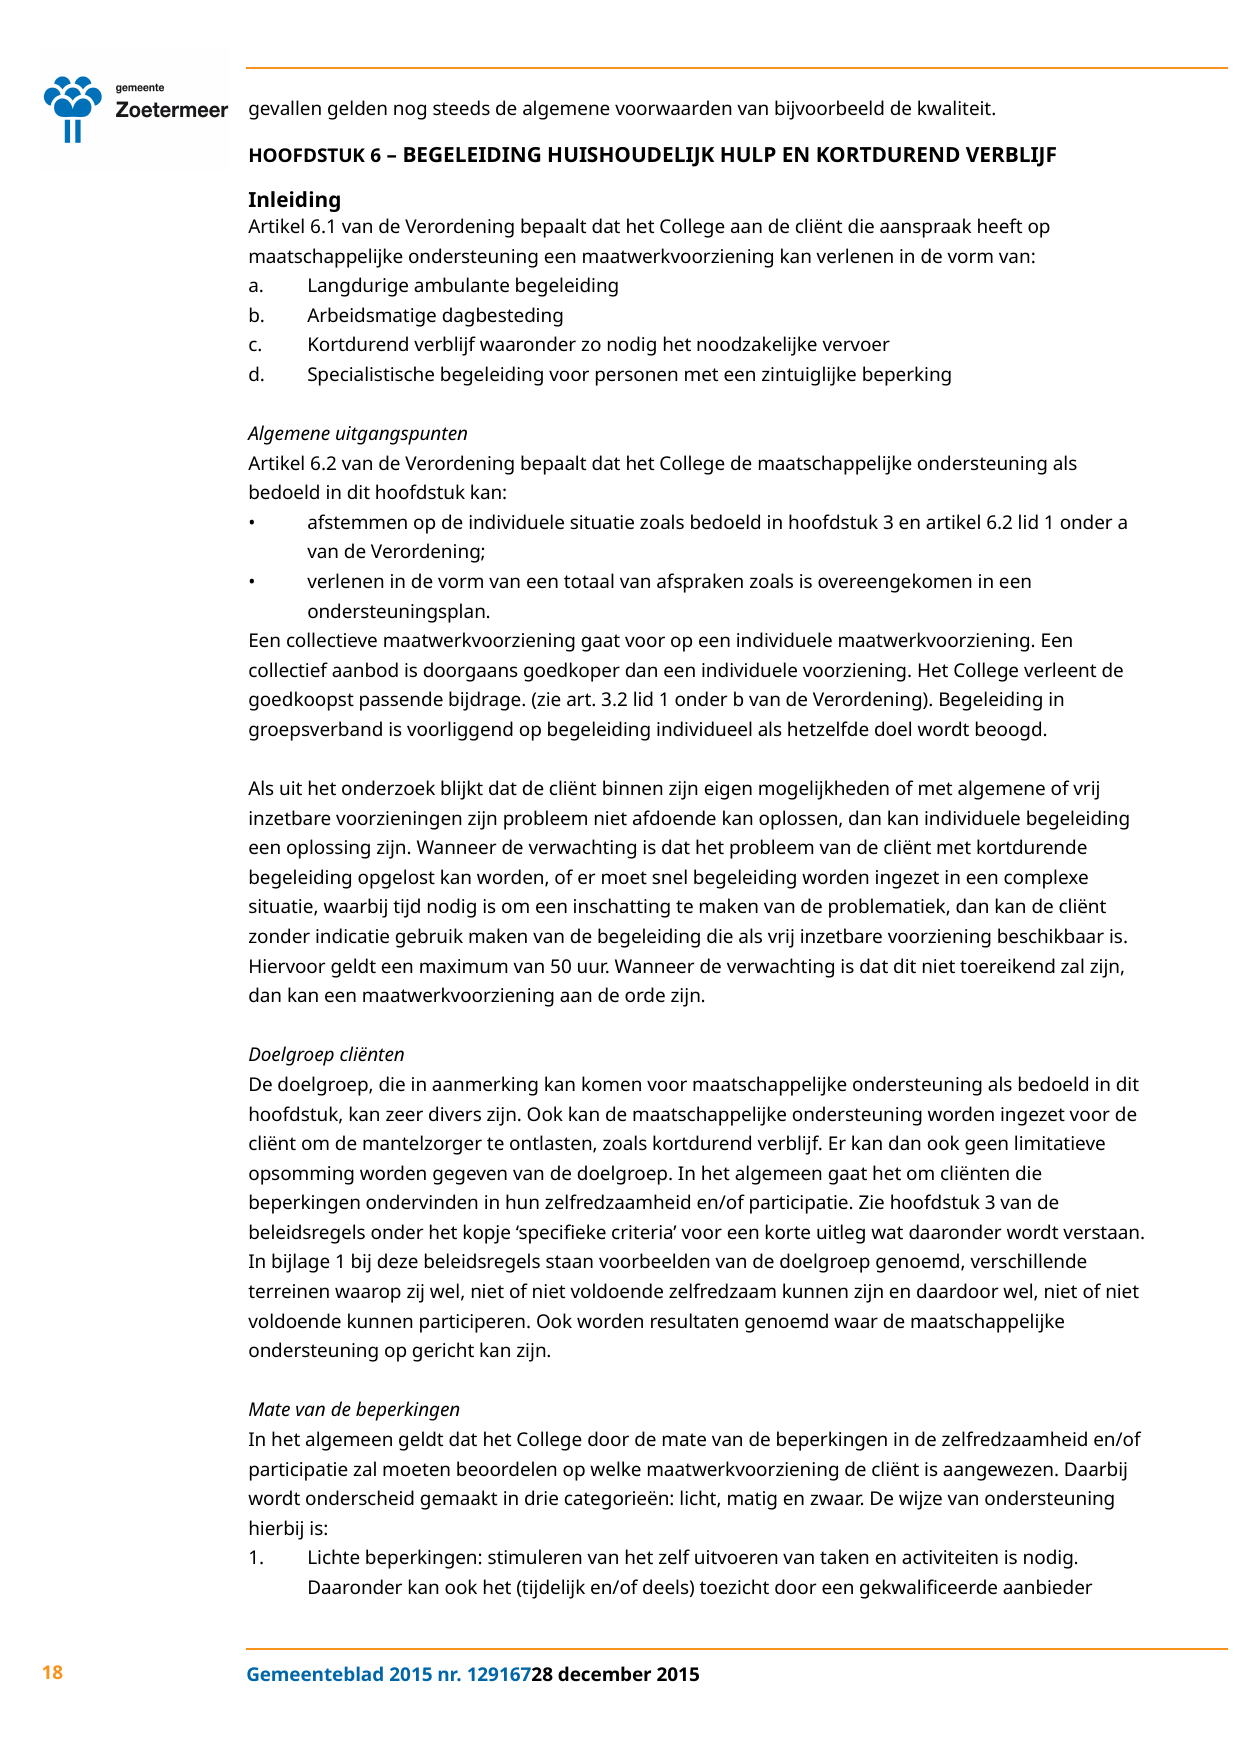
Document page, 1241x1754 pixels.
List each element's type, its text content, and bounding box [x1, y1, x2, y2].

text Algemene uitgangspunten [248, 420, 1152, 446]
text Mate van de beperkingen [248, 1397, 1152, 1422]
text Als uit het onderzoek blijkt dat de cliënt binnen zijn eigen mogelijkheden of met algemene of vrij inzetbare voorzieningen zijn probleem niet afdoende kan oplossen, dan kan individuele begeleiding een oplossing zijn. Wanneer de verwachting is dat het probleem van de cliënt met kortdurende begeleiding opgelost kan worden, of er moet snel begeleiding worden ingezet in een complexe situatie, waarbij tijd nodig is om een inschatting te maken van de problematiek, dan kan de cliënt zonder indicatie gebruik maken van de begeleiding die als vrij inzetbare voorziening beschikbaar is. Hiervoor geldt een maximum van 50 uur. Wanneer de verwachting is dat dit niet toereikend zal zijn, dan kan een maatwerkvoorziening aan de orde zijn. [248, 775, 1152, 1008]
text Doelgroep cliënten [248, 1042, 1152, 1067]
text De doelgroep, die in aanmerking kan komen voor maatschappelijke ondersteuning als bedoeld in dit hoofdstuk, kan zeer divers zijn. Ook kan de maatschappelijke ondersteuning worden ingezet voor de cliënt om de mantelzorger te ontlasten, zoals kortdurend verblijf. Er kan dan ook geen limitatieve opsomming worden gegeven van de doelgroep. In het algemeen gaat het om cliënten die beperkingen ondervinden in hun zelfredzaamheid en/of participatie. Zie hoofdstuk 3 van de beleidsregels onder het kopje ‘specifieke criteria’ voor een korte uitleg wat daaronder wordt verstaan. [248, 1071, 1152, 1245]
list Kortdurend verblijf waaronder zo nodig het noodzakelijke vervoer [248, 332, 1152, 357]
text Artikel 6.1 van de Verordening bepaalt dat het College aan de cliënt die aanspraak heeft op maatschappelijke ondersteuning een maatwerkvoorziening kan verlenen in de vorm van: [248, 213, 1152, 269]
picture [41, 47, 231, 172]
text Een collectieve maatwerkvoorziening gaat voor op een individuele maatwerkvoorziening. Een collectief aanbod is doorgaans goedkoper dan een individuele voorziening. Het College verleent de goedkoopst passende bijdrage. (zie art. 3.2 lid 1 onder b van de Verordening). Begeleiding in groepsverband is voorliggend op begeleiding individueel als hetzelfde doel wordt beoogd. [248, 627, 1152, 742]
text Inleiding [248, 185, 1152, 213]
text In het algemeen geldt dat het College door de mate van de beperkingen in de zelfredzaamheid en/of participatie zal moeten beoordelen op welke maatwerkvoorziening de cliënt is aangewezen. Daarbij wordt onderscheid gemaakt in drie categorieën: licht, matig en zwaar. De wijze van ondersteuning hierbij is: [248, 1426, 1152, 1541]
text HOOFDSTUK 6 – BEGELEIDING HUISHOUDELIJK HULP EN KORTDUREND VERBLIJF [248, 140, 1152, 169]
list verlenen in de vorm van een totaal van afspraken zoals is overeengekomen in een ondersteuningsplan. [248, 568, 1152, 624]
text In bijlage 1 bij deze beleidsregels staan voorbeelden van de doelgroep genoemd, verschillende terreinen waarop zij wel, niet of niet voldoende zelfredzaam kunnen zijn en daardoor wel, niet of niet voldoende kunnen participeren. Ook worden resultaten genoemd waar de maatschappelijke ondersteuning op gericht kan zijn. [248, 1249, 1152, 1363]
list afstemmen op de individuele situatie zoals bedoeld in hoofdstuk 3 en artikel 6.2 lid 1 onder a van de Verordening; [248, 509, 1152, 564]
text gevallen gelden nog steeds de algemene voorwaarden van bijvoorbeeld de kwaliteit. [248, 95, 1152, 121]
list Lichte beperkingen: stimuleren van het zelf uitvoeren van taken en activiteiten is nodig. Daaronder kan ook het (tijdelijk en/of deels) toezicht door een gekwalificeerde aanbieder [248, 1544, 1152, 1600]
text Artikel 6.2 van de Verordening bepaalt dat het College de maatschappelijke ondersteuning als bedoeld in dit hoofdstuk kan: [248, 450, 1152, 505]
list Langdurige ambulante begeleiding [248, 272, 1152, 298]
list Arbeidsmatige dagbesteding [248, 302, 1152, 328]
list Specialistische begeleiding voor personen met een zintuiglijke beperking [248, 361, 1152, 387]
